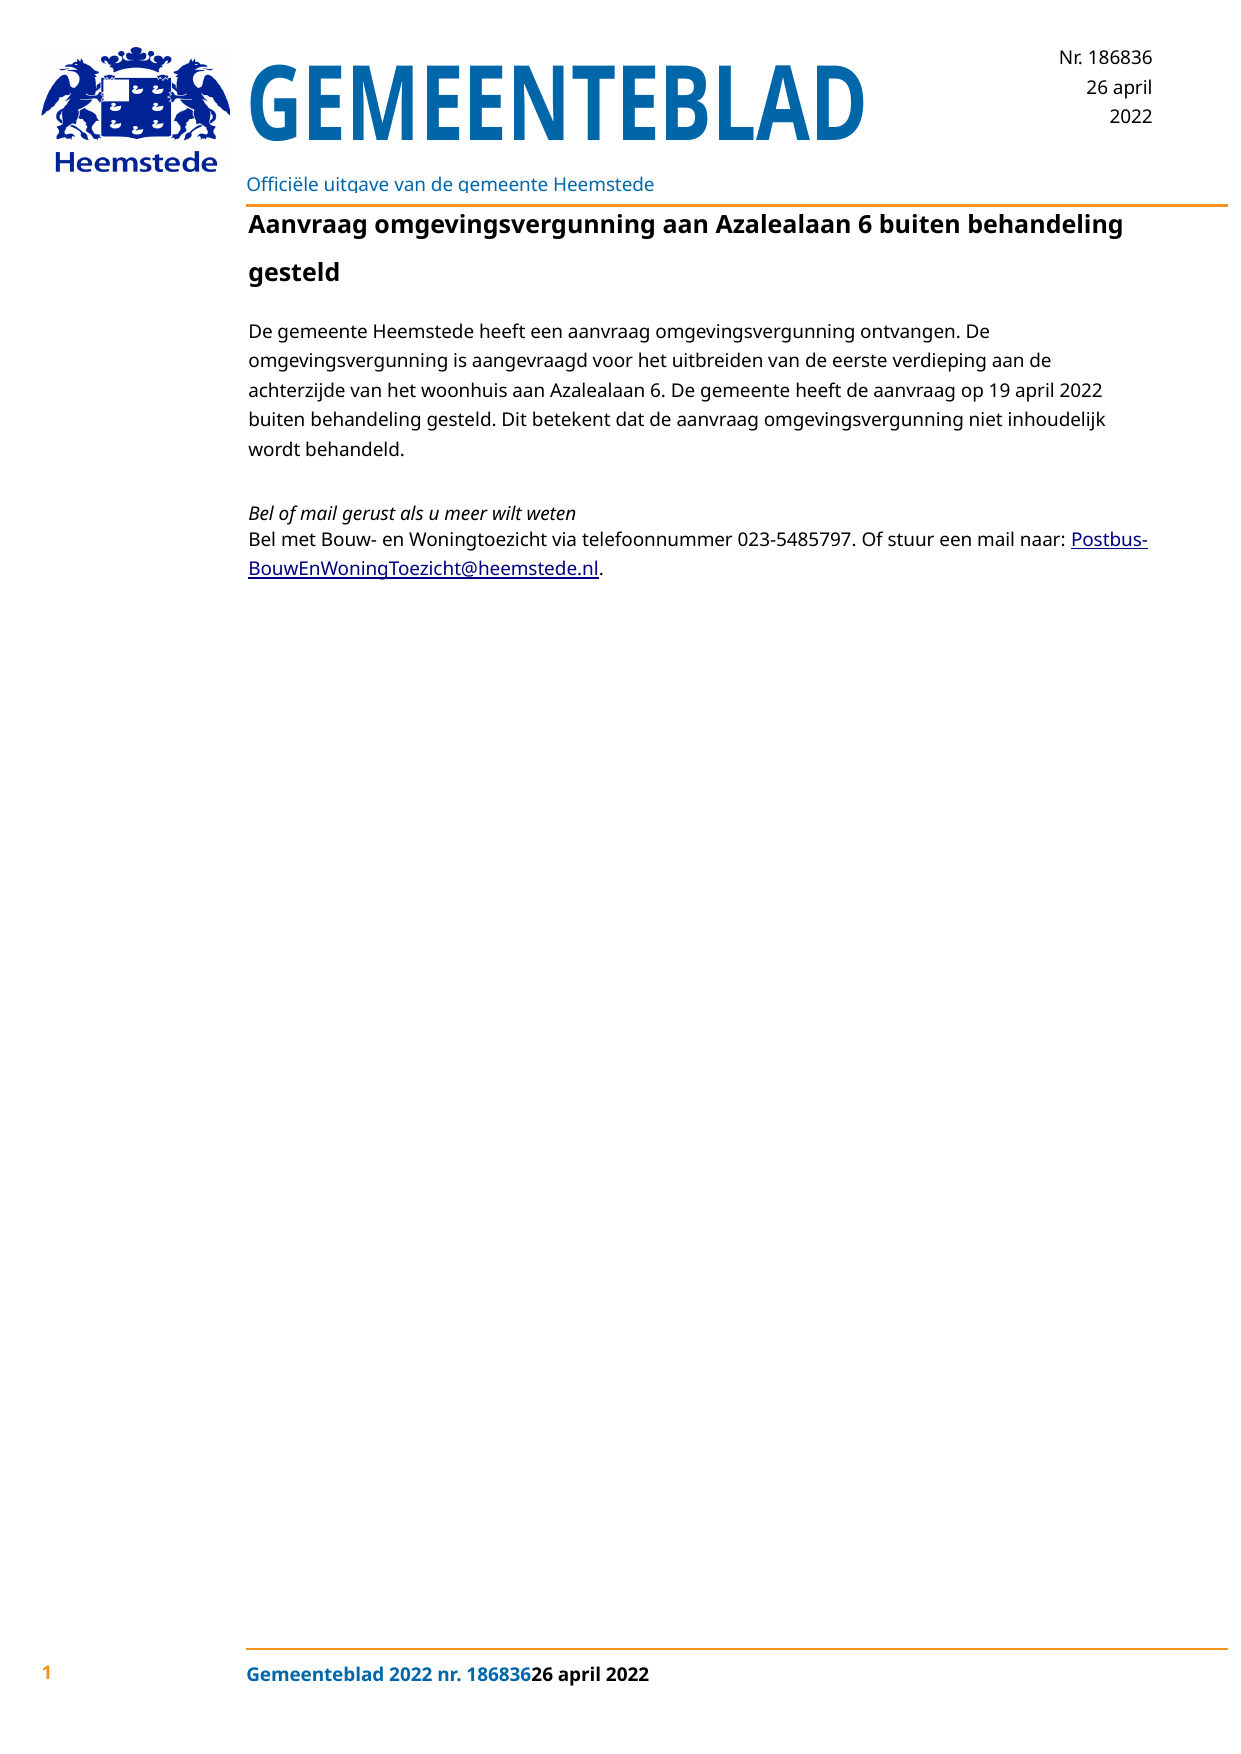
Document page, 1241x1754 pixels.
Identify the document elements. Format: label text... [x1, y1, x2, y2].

text Bel met Bouw- en Woningtoezicht via telefoonnummer 023-5485797. Of stuur een mail naar: Postbus-BouwEnWoningToezicht@heemstede.nl. [248, 526, 1152, 581]
text De gemeente Heemstede heeft een aanvraag omgevingsvergunning ontvangen. De omgevingsvergunning is aangevraagd voor het uitbreiden van de eerste verdieping aan de achterzijde van het woonhuis aan Azalealaan 6. De gemeente heeft de aanvraag op 19 april 2022 buiten behandeling gesteld. Dit betekent dat de aanvraag omgevingsvergunning niet inhoudelijk wordt behandeld. [248, 318, 1152, 462]
text Bel of mail gerust als u meer wilt weten [248, 500, 1152, 526]
text Aanvraag omgevingsvergunning aan Azalealaan 6 buiten behandeling gesteld [248, 207, 1152, 288]
picture [41, 47, 231, 172]
